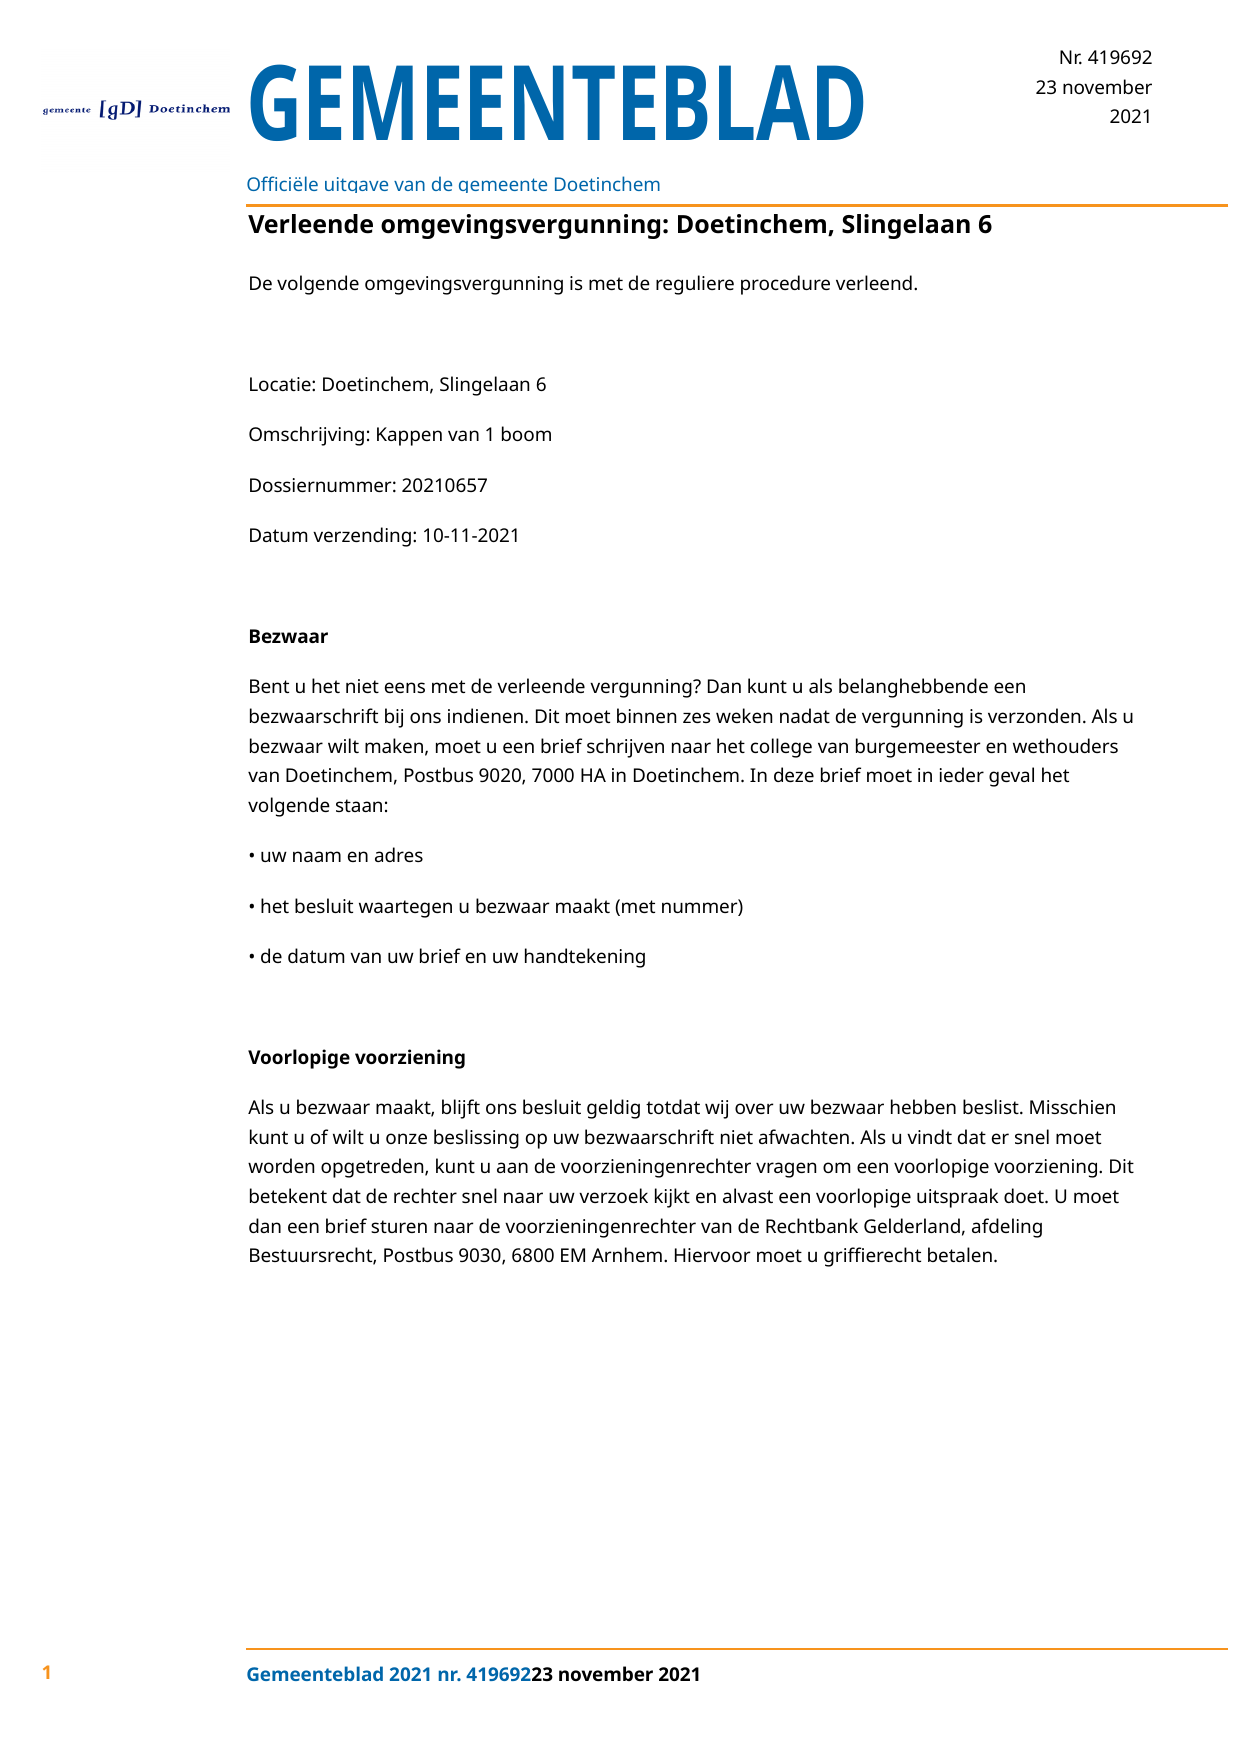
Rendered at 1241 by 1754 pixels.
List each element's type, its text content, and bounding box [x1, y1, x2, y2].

text Locatie: Doetinchem, Slingelaan 6 [248, 371, 1152, 397]
picture [41, 47, 231, 172]
text Bent u het niet eens met de verleende vergunning? Dan kunt u als belanghebbende een bezwaarschrift bij ons indienen. Dit moet binnen zes weken nadat de vergunning is verzonden. Als u bezwaar wilt maken, moet u een brief schrijven naar het college van burgemeester en wethouders van Doetinchem, Postbus 9020, 7000 HA in Doetinchem. In deze brief moet in ieder geval het volgende staan: [248, 674, 1152, 818]
text Datum verzending: 10-11-2021 [248, 522, 1152, 548]
text Als u bezwaar maakt, blijft ons besluit geldig totdat wij over uw bezwaar hebben beslist. Misschien kunt u of wilt u onze beslissing op uw bezwaarschrift niet afwachten. Als u vindt dat er snel moet worden opgetreden, kunt u aan de voorzieningenrechter vragen om een voorlopige voorziening. Dit betekent dat de rechter snel naar uw verzoek kijkt en alvast een voorlopige uitspraak doet. U moet dan een brief sturen naar de voorzieningenrechter van de Rechtbank Gelderland, afdeling Bestuursrecht, Postbus 9030, 6800 EM Arnhem. Hiervoor moet u griffierecht betalen. [248, 1094, 1152, 1268]
text • de datum van uw brief en uw handtekening [248, 943, 1152, 969]
text Dossiernummer: 20210657 [248, 472, 1152, 498]
text • uw naam en adres [248, 842, 1152, 868]
text Verleende omgevingsvergunning: Doetinchem, Slingelaan 6 [248, 207, 1152, 241]
text Voorlopige voorziening [248, 1044, 1152, 1070]
text • het besluit waartegen u bezwaar maakt (met nummer) [248, 893, 1152, 918]
text Omschrijving: Kappen van 1 boom [248, 422, 1152, 447]
text De volgende omgevingsvergunning is met de reguliere procedure verleend. [248, 270, 1152, 296]
text Bezwaar [248, 623, 1152, 649]
